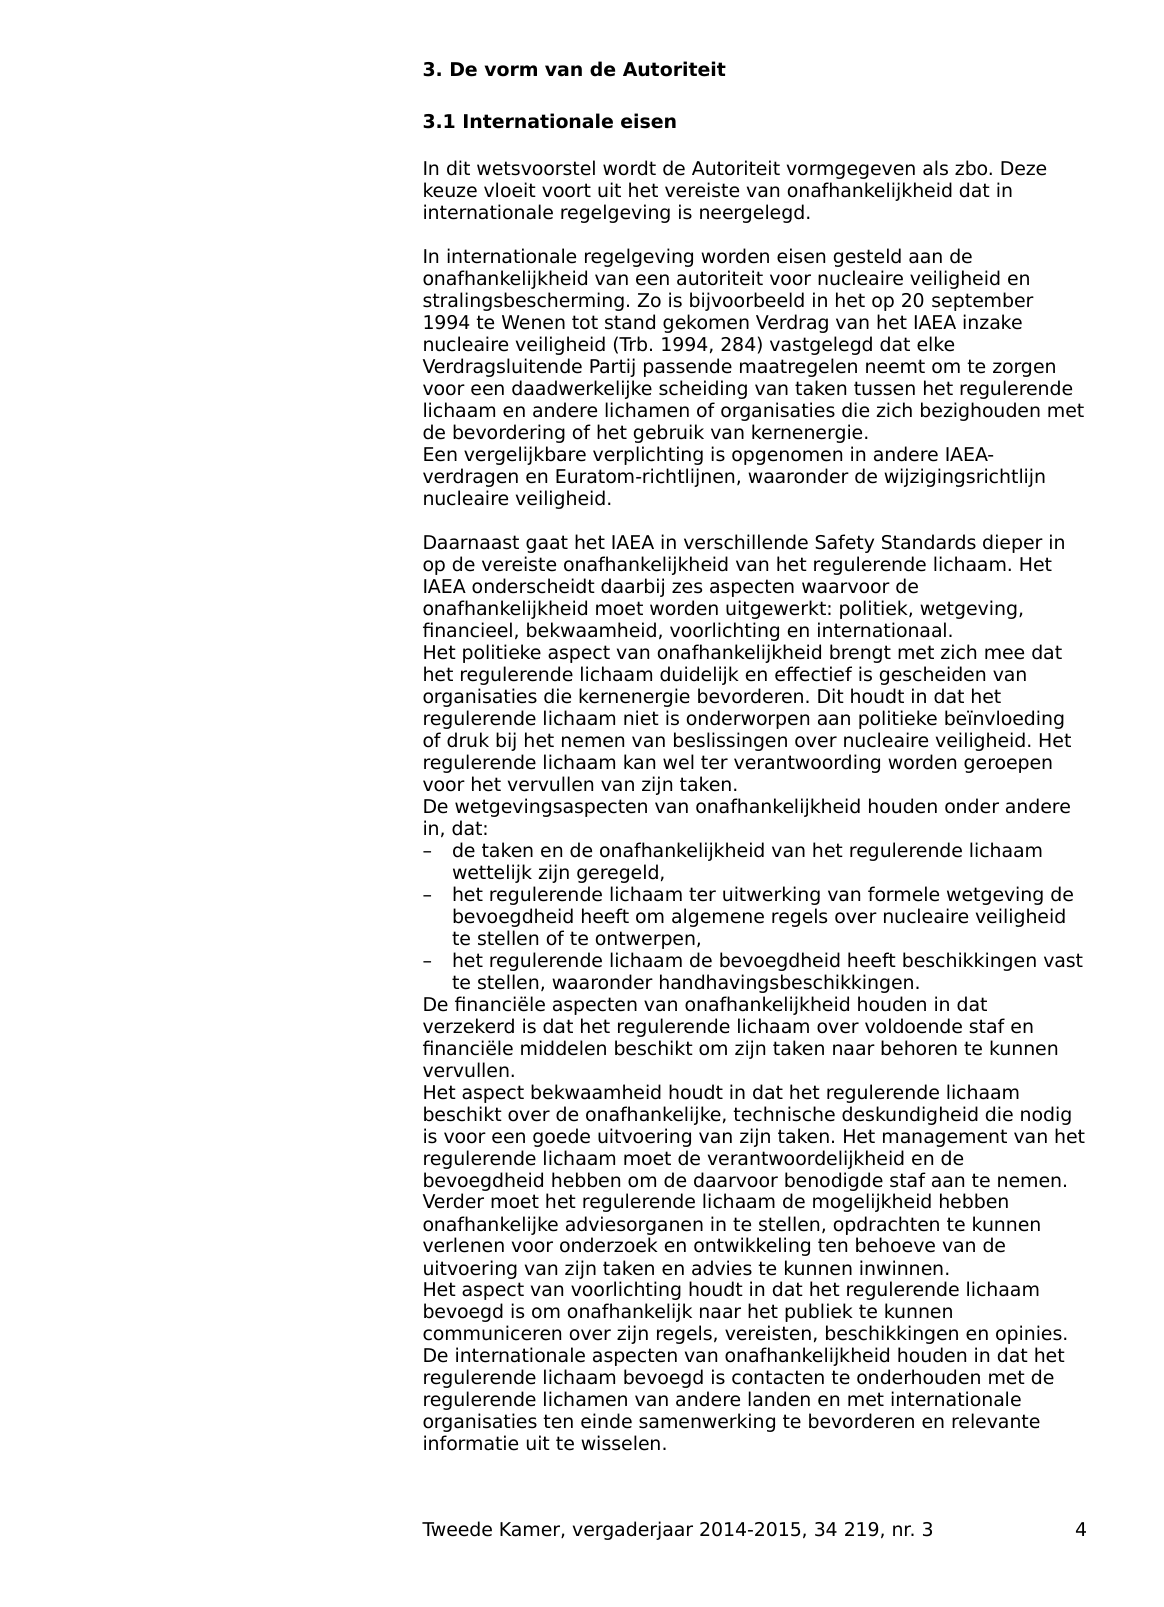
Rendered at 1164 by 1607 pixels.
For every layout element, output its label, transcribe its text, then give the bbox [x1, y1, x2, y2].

text Het politieke aspect van onafhankelijkheid brengt met zich mee dat het regulerende lichaam duidelijk en effectief is gescheiden van organisaties die kernenergie bevorderen. Dit houdt in dat het regulerende lichaam niet is onderworpen aan politieke beïnvloeding of druk bij het nemen van beslissingen over nucleaire veiligheid. Het regulerende lichaam kan wel ter verantwoording worden geroepen voor het vervullen van zijn taken. [422, 642, 1087, 796]
text – het regulerende lichaam ter uitwerking van formele wetgeving de bevoegdheid heeft om algemene regels over nucleaire veiligheid te stellen of te ontwerpen, [422, 884, 1087, 950]
text – het regulerende lichaam de bevoegdheid heeft beschikkingen vast te stellen, waaronder handhavingsbeschikkingen. [422, 950, 1087, 994]
text Het aspect bekwaamheid houdt in dat het regulerende lichaam beschikt over de onafhankelijke, technische deskundigheid die nodig is voor een goede uitvoering van zijn taken. Het management van het regulerende lichaam moet de verantwoordelijkheid en de bevoegdheid hebben om de daarvoor benodigde staf aan te nemen. Verder moet het regulerende lichaam de mogelijkheid hebben onafhankelijke adviesorganen in te stellen, opdrachten te kunnen verlenen voor onderzoek en ontwikkeling ten behoeve van de uitvoering van zijn taken en advies te kunnen inwinnen. [422, 1082, 1087, 1279]
text De financiële aspecten van onafhankelijkheid houden in dat verzekerd is dat het regulerende lichaam over voldoende staf en financiële middelen beschikt om zijn taken naar behoren te kunnen vervullen. [422, 994, 1087, 1082]
text In dit wetsvoorstel wordt de Autoriteit vormgegeven als zbo. Deze keuze vloeit voort uit het vereiste van onafhankelijkheid dat in internationale regelgeving is neergelegd. [422, 158, 1087, 224]
text De internationale aspecten van onafhankelijkheid houden in dat het regulerende lichaam bevoegd is contacten te onderhouden met de regulerende lichamen van andere landen en met internationale organisaties ten einde samenwerking te bevorderen en relevante informatie uit te wisselen. [422, 1345, 1087, 1455]
text In internationale regelgeving worden eisen gesteld aan de onafhankelijkheid van een autoriteit voor nucleaire veiligheid en stralingsbescherming. Zo is bijvoorbeeld in het op 20 september 1994 te Wenen tot stand gekomen Verdrag van het IAEA inzake nucleaire veiligheid (Trb. 1994, 284) vastgelegd dat elke Verdragsluitende Partij passende maatregelen neemt om te zorgen voor een daadwerkelijke scheiding van taken tussen het regulerende lichaam en andere lichamen of organisaties die zich bezighouden met de bevordering of het gebruik van kernenergie. [422, 246, 1087, 444]
text Daarnaast gaat het IAEA in verschillende Safety Standards dieper in op de vereiste onafhankelijkheid van het regulerende lichaam. Het IAEA onderscheidt daarbij zes aspecten waarvoor de onafhankelijkheid moet worden uitgewerkt: politiek, wetgeving, financieel, bekwaamheid, voorlichting en internationaal. [422, 532, 1087, 642]
text Het aspect van voorlichting houdt in dat het regulerende lichaam bevoegd is om onafhankelijk naar het publiek te kunnen communiceren over zijn regels, vereisten, beschikkingen en opinies. [422, 1279, 1087, 1345]
text De wetgevingsaspecten van onafhankelijkheid houden onder andere in, dat: [422, 796, 1087, 840]
subtitle 3.1 Internationale eisen [422, 111, 1087, 133]
text Een vergelijkbare verplichting is opgenomen in andere IAEA-verdragen en Euratom-richtlijnen, waaronder de wijzigingsrichtlijn nucleaire veiligheid. [422, 444, 1087, 510]
subtitle 3. De vorm van de Autoriteit [422, 59, 1087, 81]
text – de taken en de onafhankelijkheid van het regulerende lichaam wettelijk zijn geregeld, [422, 840, 1087, 884]
